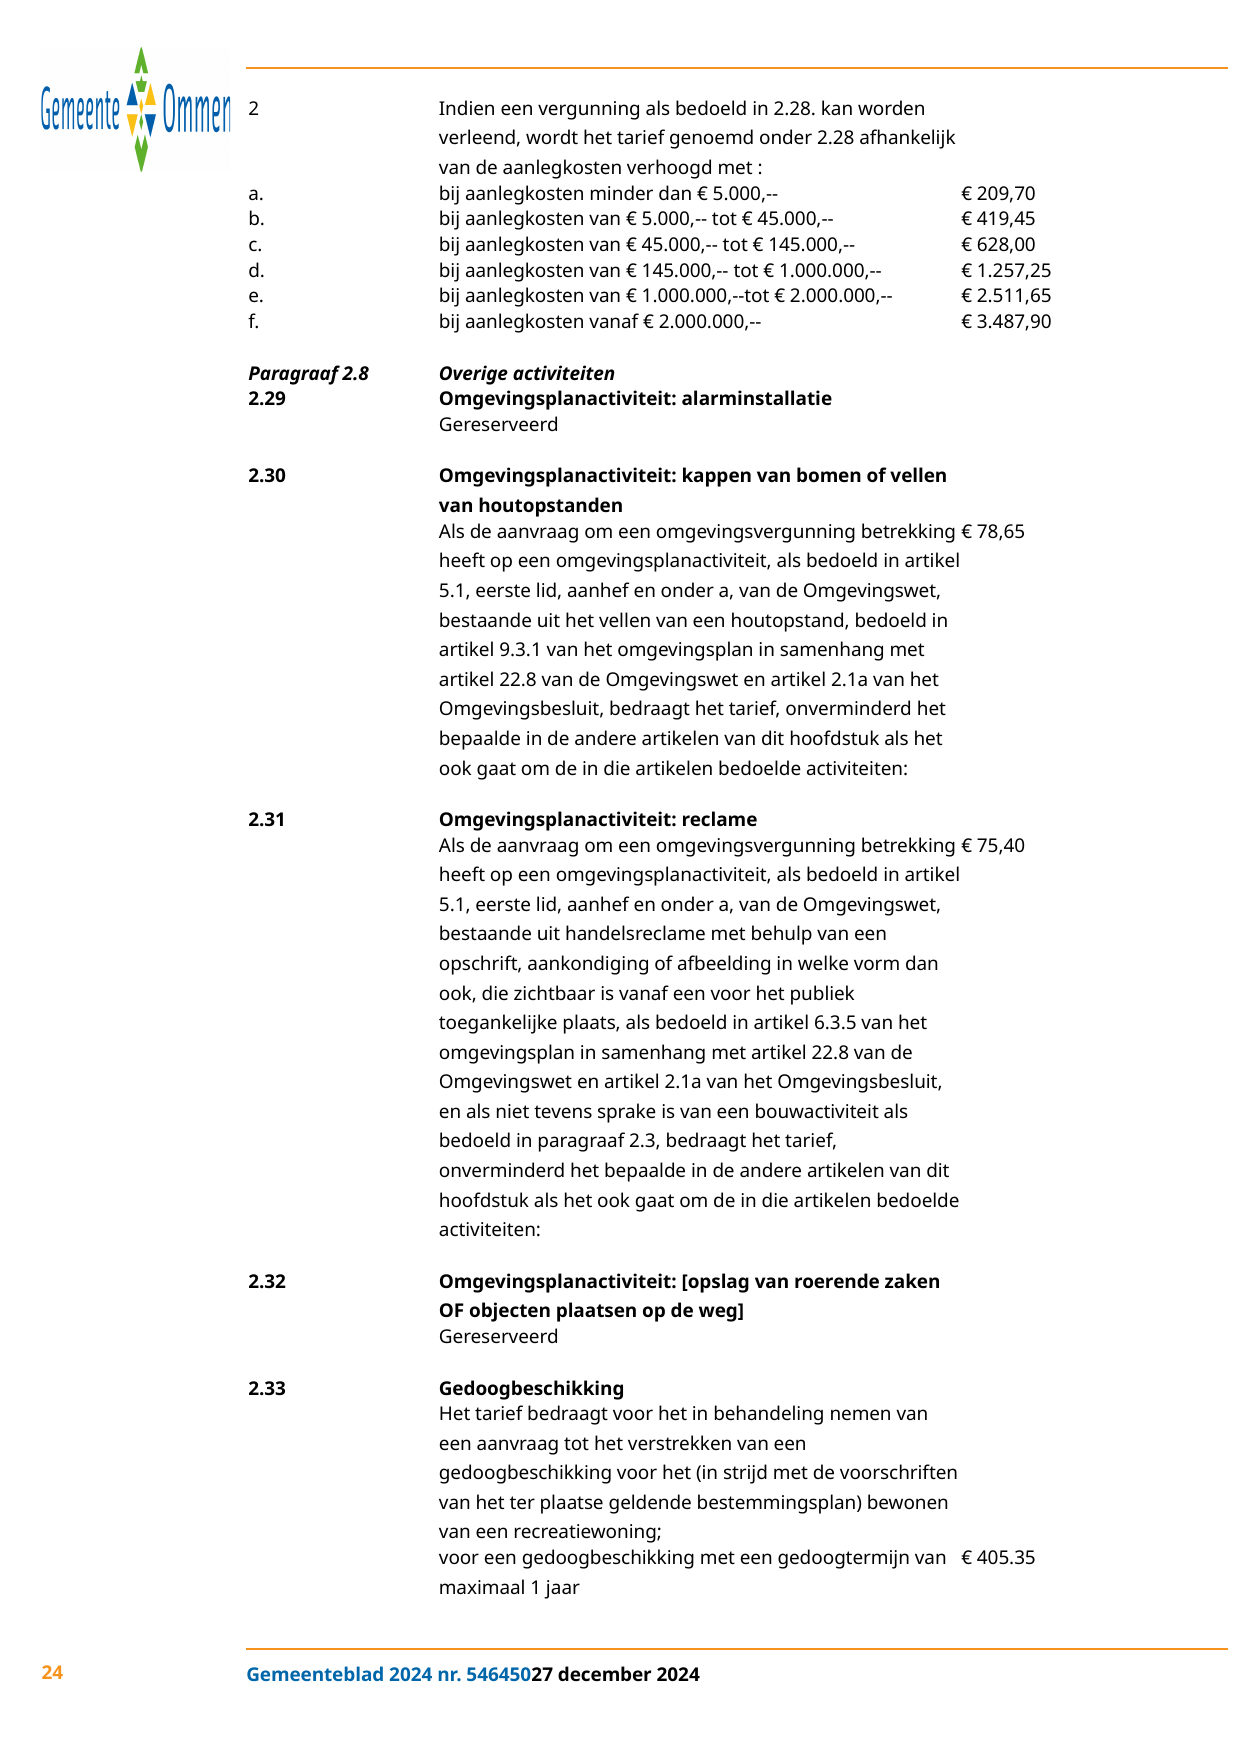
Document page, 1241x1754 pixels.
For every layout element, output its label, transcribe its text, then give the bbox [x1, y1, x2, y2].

table_cell Gereserveerd [439, 1323, 961, 1349]
table_cell 2.31 [248, 806, 439, 832]
table_cell [248, 1545, 439, 1600]
table_cell c. [248, 231, 439, 257]
table_cell [961, 411, 1152, 437]
table_cell € 75,40 [961, 832, 1152, 1242]
table_cell bij aanlegkosten vanaf € 2.000.000,-- [439, 308, 961, 334]
table_cell Omgevingsplanactiviteit: [opslag van roerende zaken OF objecten plaatsen op de weg] [439, 1268, 961, 1323]
table_cell € 628,00 [961, 231, 1152, 257]
table_cell a. [248, 180, 439, 205]
table_cell Omgevingsplanactiviteit: reclame [439, 806, 961, 832]
table_cell [248, 780, 439, 806]
table_cell voor een gedoogbeschikking met een gedoogtermijn van maximaal 1 jaar [439, 1545, 961, 1600]
table_cell 2.32 [248, 1268, 439, 1323]
table_cell e. [248, 283, 439, 308]
table_cell [961, 386, 1152, 411]
table_cell Gereserveerd [439, 411, 961, 437]
table_cell [961, 463, 1152, 518]
table_cell € 2.511,65 [961, 283, 1152, 308]
table_cell 2.29 [248, 386, 439, 411]
table_cell f. [248, 308, 439, 334]
table_cell b. [248, 205, 439, 231]
table_cell [248, 411, 439, 437]
table_cell Het tarief bedraagt voor het in behandeling nemen van een aanvraag tot het verstrekken van een gedoogbeschikking voor het (in strijd met de voorschriften van het ter plaatse geldende bestemmingsplan) bewonen van een recreatiewoning; [439, 1400, 961, 1544]
table_cell bij aanlegkosten van € 5.000,-- tot € 45.000,-- [439, 205, 961, 231]
table_cell [248, 1242, 439, 1268]
table_cell [439, 334, 961, 360]
table_cell d. [248, 257, 439, 283]
table_cell bij aanlegkosten minder dan € 5.000,-- [439, 180, 961, 205]
table_cell € 78,65 [961, 518, 1152, 780]
table_cell [439, 437, 961, 463]
table_cell bij aanlegkosten van € 1.000.000,--tot € 2.000.000,-- [439, 283, 961, 308]
table_cell [248, 832, 439, 1242]
table_cell 2.30 [248, 463, 439, 518]
table_cell [961, 1242, 1152, 1268]
table_cell [961, 360, 1152, 386]
table_cell 2 [248, 95, 439, 180]
table_cell [248, 1400, 439, 1544]
table_cell [961, 1268, 1152, 1323]
table_cell [961, 780, 1152, 806]
table_cell [961, 1349, 1152, 1375]
table_cell € 419,45 [961, 205, 1152, 231]
table_cell Omgevingsplanactiviteit: kappen van bomen of vellen van houtopstanden [439, 463, 961, 518]
table_cell Gedoogbeschikking [439, 1375, 961, 1400]
table_cell [961, 1375, 1152, 1400]
table_cell [961, 1400, 1152, 1544]
picture [41, 47, 231, 172]
table_cell [439, 780, 961, 806]
table_cell € 209,70 [961, 180, 1152, 205]
table_cell [961, 806, 1152, 832]
table_cell € 1.257,25 [961, 257, 1152, 283]
table_cell [439, 1242, 961, 1268]
table_cell Als de aanvraag om een omgevingsvergunning betrekking heeft op een omgevingsplanactiviteit, als bedoeld in artikel 5.1, eerste lid, aanhef en onder a, van de Omgevingswet, bestaande uit het vellen van een houtopstand, bedoeld in artikel 9.3.1 van het omgevingsplan in samenhang met artikel 22.8 van de Omgevingswet en artikel 2.1a van het Omgevingsbesluit, bedraagt het tarief, onverminderd het bepaalde in de andere artikelen van dit hoofdstuk als het ook gaat om de in die artikelen bedoelde activiteiten: [439, 518, 961, 780]
table_cell [248, 334, 439, 360]
table_cell [248, 437, 439, 463]
table_cell Paragraaf 2.8 [248, 360, 439, 386]
table_cell [248, 1323, 439, 1349]
table_cell [439, 1349, 961, 1375]
table_cell Als de aanvraag om een omgevingsvergunning betrekking heeft op een omgevingsplanactiviteit, als bedoeld in artikel 5.1, eerste lid, aanhef en onder a, van de Omgevingswet, bestaande uit handelsreclame met behulp van een opschrift, aankondiging of afbeelding in welke vorm dan ook, die zichtbaar is vanaf een voor het publiek toegankelijke plaats, als bedoeld in artikel 6.3.5 van het omgevingsplan in samenhang met artikel 22.8 van de Omgevingswet en artikel 2.1a van het Omgevingsbesluit, en als niet tevens sprake is van een bouwactiviteit als bedoeld in paragraaf 2.3, bedraagt het tarief, onverminderd het bepaalde in de andere artikelen van dit hoofdstuk als het ook gaat om de in die artikelen bedoelde activiteiten: [439, 832, 961, 1242]
table_cell Indien een vergunning als bedoeld in 2.28. kan worden verleend, wordt het tarief genoemd onder 2.28 afhankelijk van de aanlegkosten verhoogd met : [439, 95, 961, 180]
table_cell [961, 1323, 1152, 1349]
table_cell [961, 95, 1152, 180]
table_cell [248, 518, 439, 780]
table_cell bij aanlegkosten van € 145.000,-- tot € 1.000.000,-- [439, 257, 961, 283]
table_cell € 3.487,90 [961, 308, 1152, 334]
table_cell Overige activiteiten [439, 360, 961, 386]
table_cell bij aanlegkosten van € 45.000,-- tot € 145.000,-- [439, 231, 961, 257]
table_cell [961, 437, 1152, 463]
table_cell € 405.35 [961, 1545, 1152, 1600]
table_cell 2.33 [248, 1375, 439, 1400]
table_cell [961, 334, 1152, 360]
table_cell Omgevingsplanactiviteit: alarminstallatie [439, 386, 961, 411]
table_cell [248, 1349, 439, 1375]
